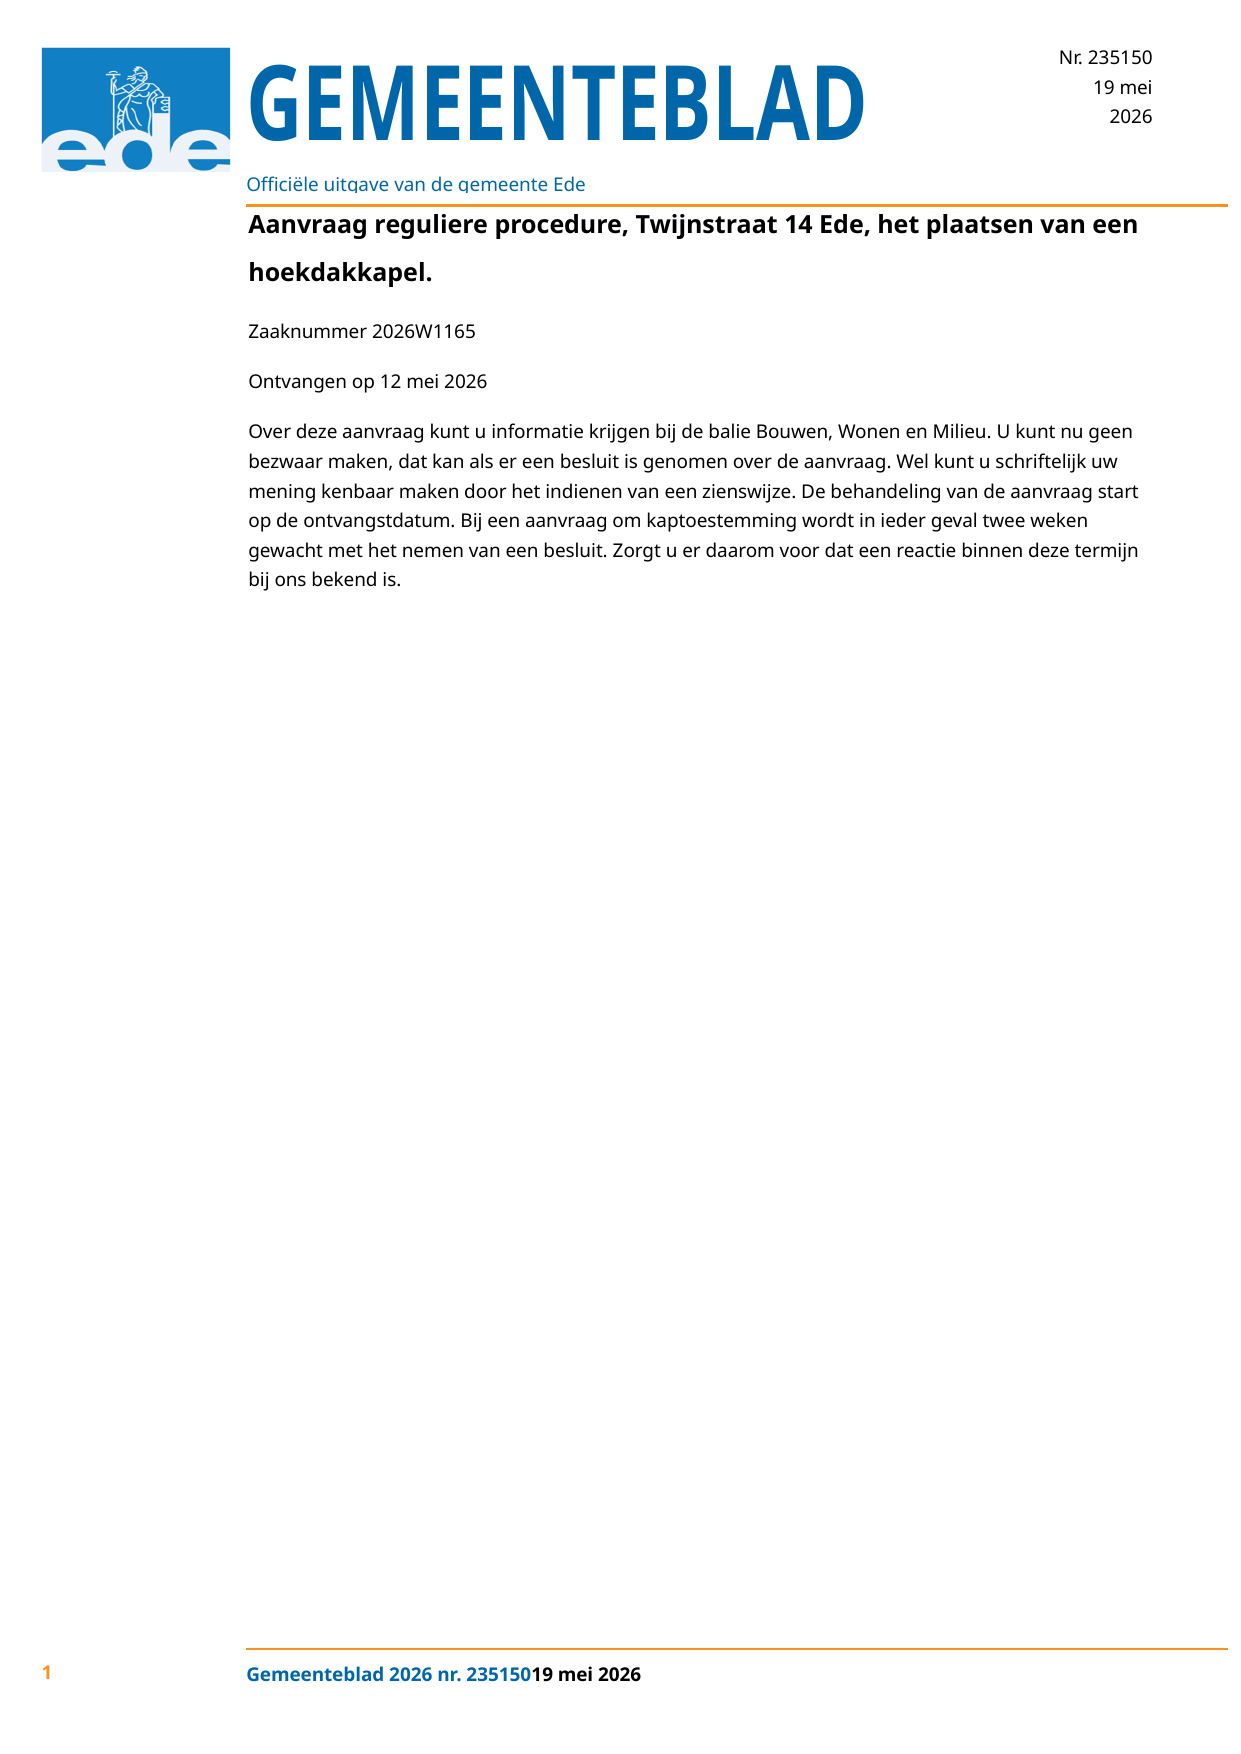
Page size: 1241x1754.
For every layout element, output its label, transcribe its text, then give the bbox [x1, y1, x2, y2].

text Ontvangen op 12 mei 2026 [248, 368, 1152, 394]
text Over deze aanvraag kunt u informatie krijgen bij de balie Bouwen, Wonen en Milieu. U kunt nu geen bezwaar maken, dat kan als er een besluit is genomen over de aanvraag. Wel kunt u schriftelijk uw mening kenbaar maken door het indienen van een zienswijze. De behandeling van de aanvraag start op de ontvangstdatum. Bij een aanvraag om kaptoestemming wordt in ieder geval twee weken gewacht met het nemen van een besluit. Zorgt u er daarom voor dat een reactie binnen deze termijn bij ons bekend is. [248, 419, 1152, 592]
picture [41, 47, 231, 172]
text Zaaknummer 2026W1165 [248, 318, 1152, 344]
text Aanvraag reguliere procedure, Twijnstraat 14 Ede, het plaatsen van een hoekdakkapel. [248, 207, 1152, 288]
